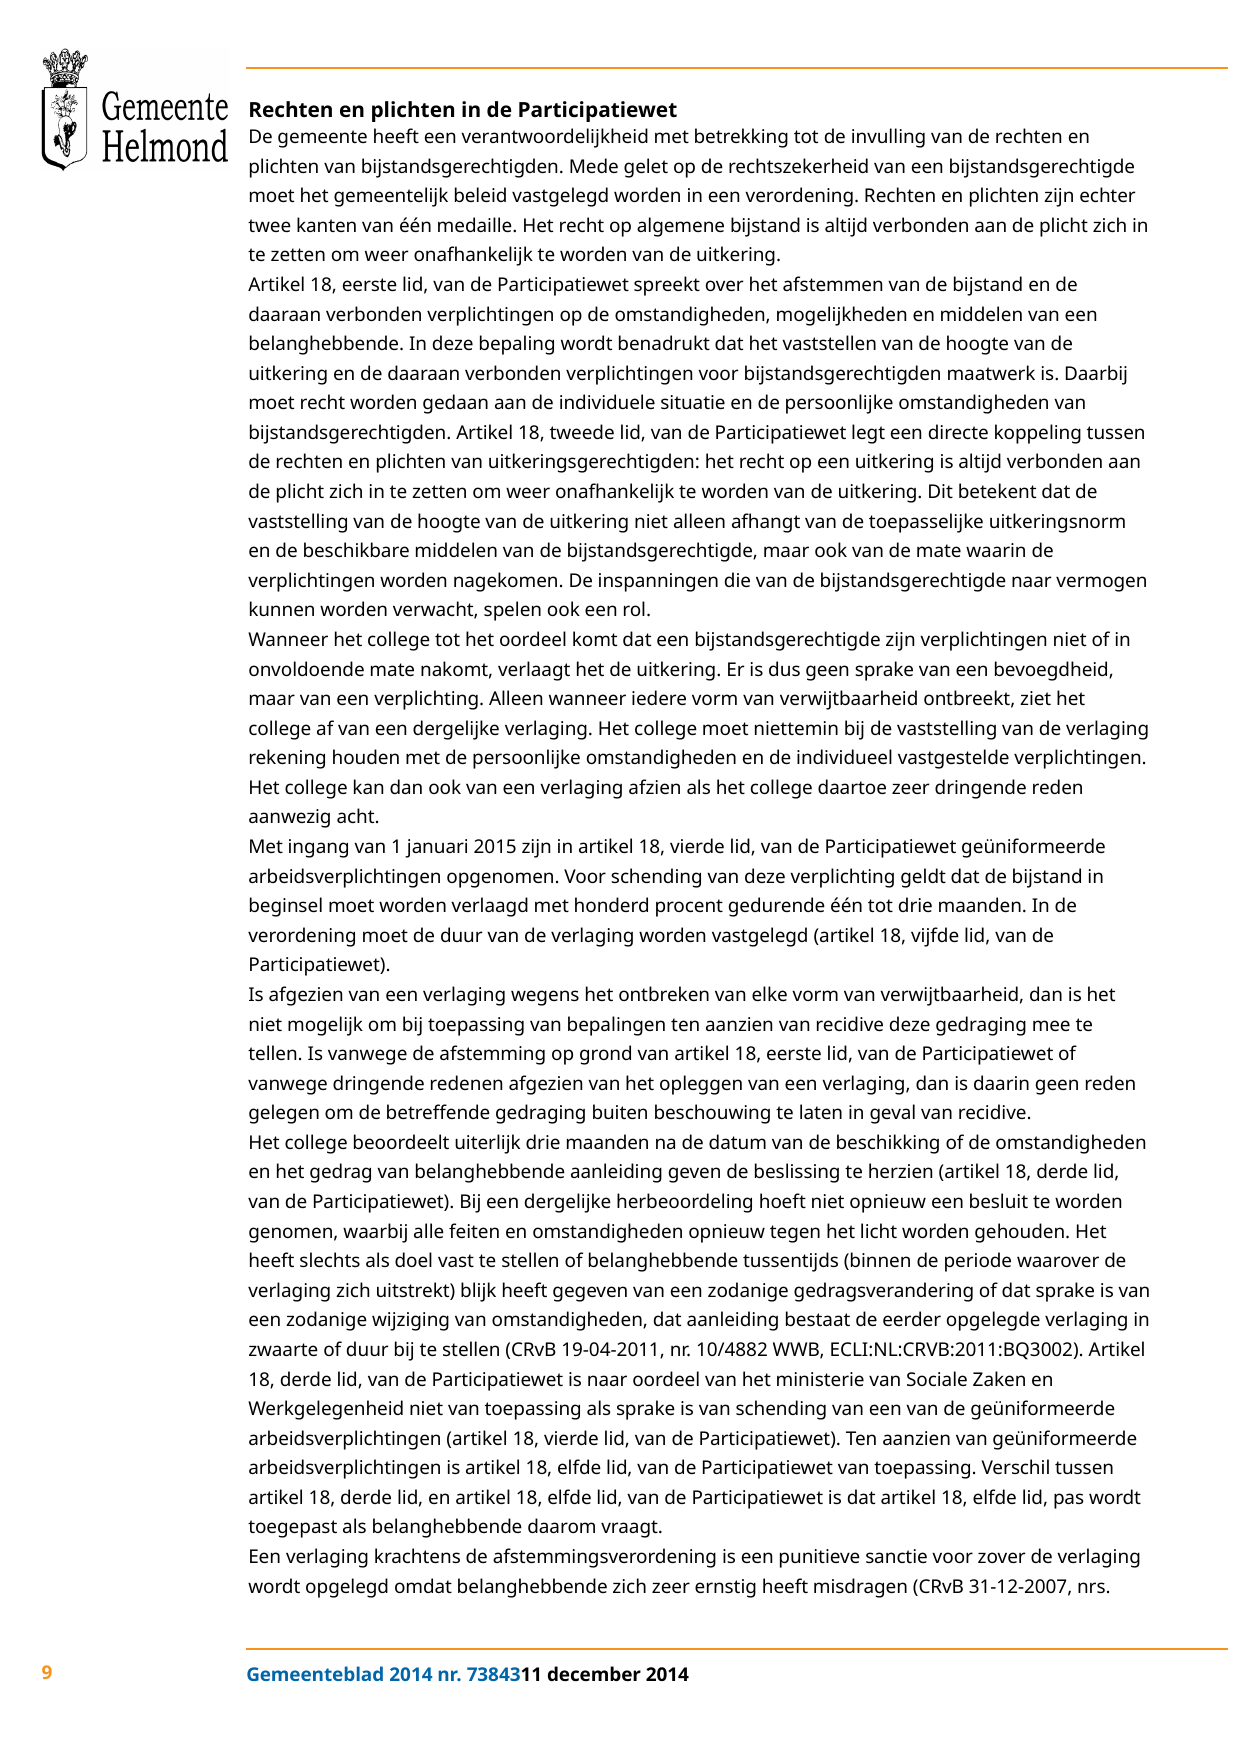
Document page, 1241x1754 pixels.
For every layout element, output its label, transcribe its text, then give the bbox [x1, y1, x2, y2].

picture [41, 47, 231, 172]
text Artikel 18, eerste lid, van de Participatiewet spreekt over het afstemmen van de bijstand en de daaraan verbonden verplichtingen op de omstandigheden, mogelijkheden en middelen van een belanghebbende. In deze bepaling wordt benadrukt dat het vaststellen van de hoogte van de uitkering en de daaraan verbonden verplichtingen voor bijstandsgerechtigden maatwerk is. Daarbij moet recht worden gedaan aan de individuele situatie en de persoonlijke omstandigheden van bijstandsgerechtigden. Artikel 18, tweede lid, van de Participatiewet legt een directe koppeling tussen de rechten en plichten van uitkeringsgerechtigden: het recht op een uitkering is altijd verbonden aan de plicht zich in te zetten om weer onafhankelijk te worden van de uitkering. Dit betekent dat de vaststelling van de hoogte van de uitkering niet alleen afhangt van de toepasselijke uitkeringsnorm en de beschikbare middelen van de bijstandsgerechtigde, maar ook van de mate waarin de verplichtingen worden nagekomen. De inspanningen die van de bijstandsgerechtigde naar vermogen kunnen worden verwacht, spelen ook een rol. [248, 271, 1152, 622]
text De gemeente heeft een verantwoordelijkheid met betrekking tot de invulling van de rechten en plichten van bijstandsgerechtigden. Mede gelet op de rechtszekerheid van een bijstandsgerechtigde moet het gemeentelijk beleid vastgelegd worden in een verordening. Rechten en plichten zijn echter twee kanten van één medaille. Het recht op algemene bijstand is altijd verbonden aan de plicht zich in te zetten om weer onafhankelijk te worden van de uitkering. [248, 123, 1152, 267]
text Het college beoordeelt uiterlijk drie maanden na de datum van de beschikking of de omstandigheden en het gedrag van belanghebbende aanleiding geven de beslissing te herzien (artikel 18, derde lid, van de Participatiewet). Bij een dergelijke herbeoordeling hoeft niet opnieuw een besluit te worden genomen, waarbij alle feiten en omstandigheden opnieuw tegen het licht worden gehouden. Het heeft slechts als doel vast te stellen of belanghebbende tussentijds (binnen de periode waarover de verlaging zich uitstrekt) blijk heeft gegeven van een zodanige gedragsverandering of dat sprake is van een zodanige wijziging van omstandigheden, dat aanleiding bestaat de eerder opgelegde verlaging in zwaarte of duur bij te stellen (CRvB 19-04-2011, nr. 10/4882 WWB, ECLI:NL:CRVB:2011:BQ3002). Artikel 18, derde lid, van de Participatiewet is naar oordeel van het ministerie van Sociale Zaken en Werkgelegenheid niet van toepassing als sprake is van schending van een van de geüniformeerde arbeidsverplichtingen (artikel 18, vierde lid, van de Participatiewet). Ten aanzien van geüniformeerde arbeidsverplichtingen is artikel 18, elfde lid, van de Participatiewet van toepassing. Verschil tussen artikel 18, derde lid, en artikel 18, elfde lid, van de Participatiewet is dat artikel 18, elfde lid, pas wordt toegepast als belanghebbende daarom vraagt. [248, 1129, 1152, 1539]
text Rechten en plichten in de Participatiewet [248, 95, 1152, 123]
text Een verlaging krachtens de afstemmingsverordening is een punitieve sanctie voor zover de verlaging wordt opgelegd omdat belanghebbende zich zeer ernstig heeft misdragen (CRvB 31-12-2007, nrs. [248, 1543, 1152, 1598]
text Met ingang van 1 januari 2015 zijn in artikel 18, vierde lid, van de Participatiewet geüniformeerde arbeidsverplichtingen opgenomen. Voor schending van deze verplichting geldt dat de bijstand in beginsel moet worden verlaagd met honderd procent gedurende één tot drie maanden. In de verordening moet de duur van de verlaging worden vastgelegd (artikel 18, vijfde lid, van de Participatiewet). [248, 833, 1152, 977]
text Is afgezien van een verlaging wegens het ontbreken van elke vorm van verwijtbaarheid, dan is het niet mogelijk om bij toepassing van bepalingen ten aanzien van recidive deze gedraging mee te tellen. Is vanwege de afstemming op grond van artikel 18, eerste lid, van de Participatiewet of vanwege dringende redenen afgezien van het opleggen van een verlaging, dan is daarin geen reden gelegen om de betreffende gedraging buiten beschouwing te laten in geval van recidive. [248, 981, 1152, 1125]
text Wanneer het college tot het oordeel komt dat een bijstandsgerechtigde zijn verplichtingen niet of in onvoldoende mate nakomt, verlaagt het de uitkering. Er is dus geen sprake van een bevoegdheid, maar van een verplichting. Alleen wanneer iedere vorm van verwijtbaarheid ontbreekt, ziet het college af van een dergelijke verlaging. Het college moet niettemin bij de vaststelling van de verlaging rekening houden met de persoonlijke omstandigheden en de individueel vastgestelde verplichtingen. Het college kan dan ook van een verlaging afzien als het college daartoe zeer dringende reden aanwezig acht. [248, 626, 1152, 829]
